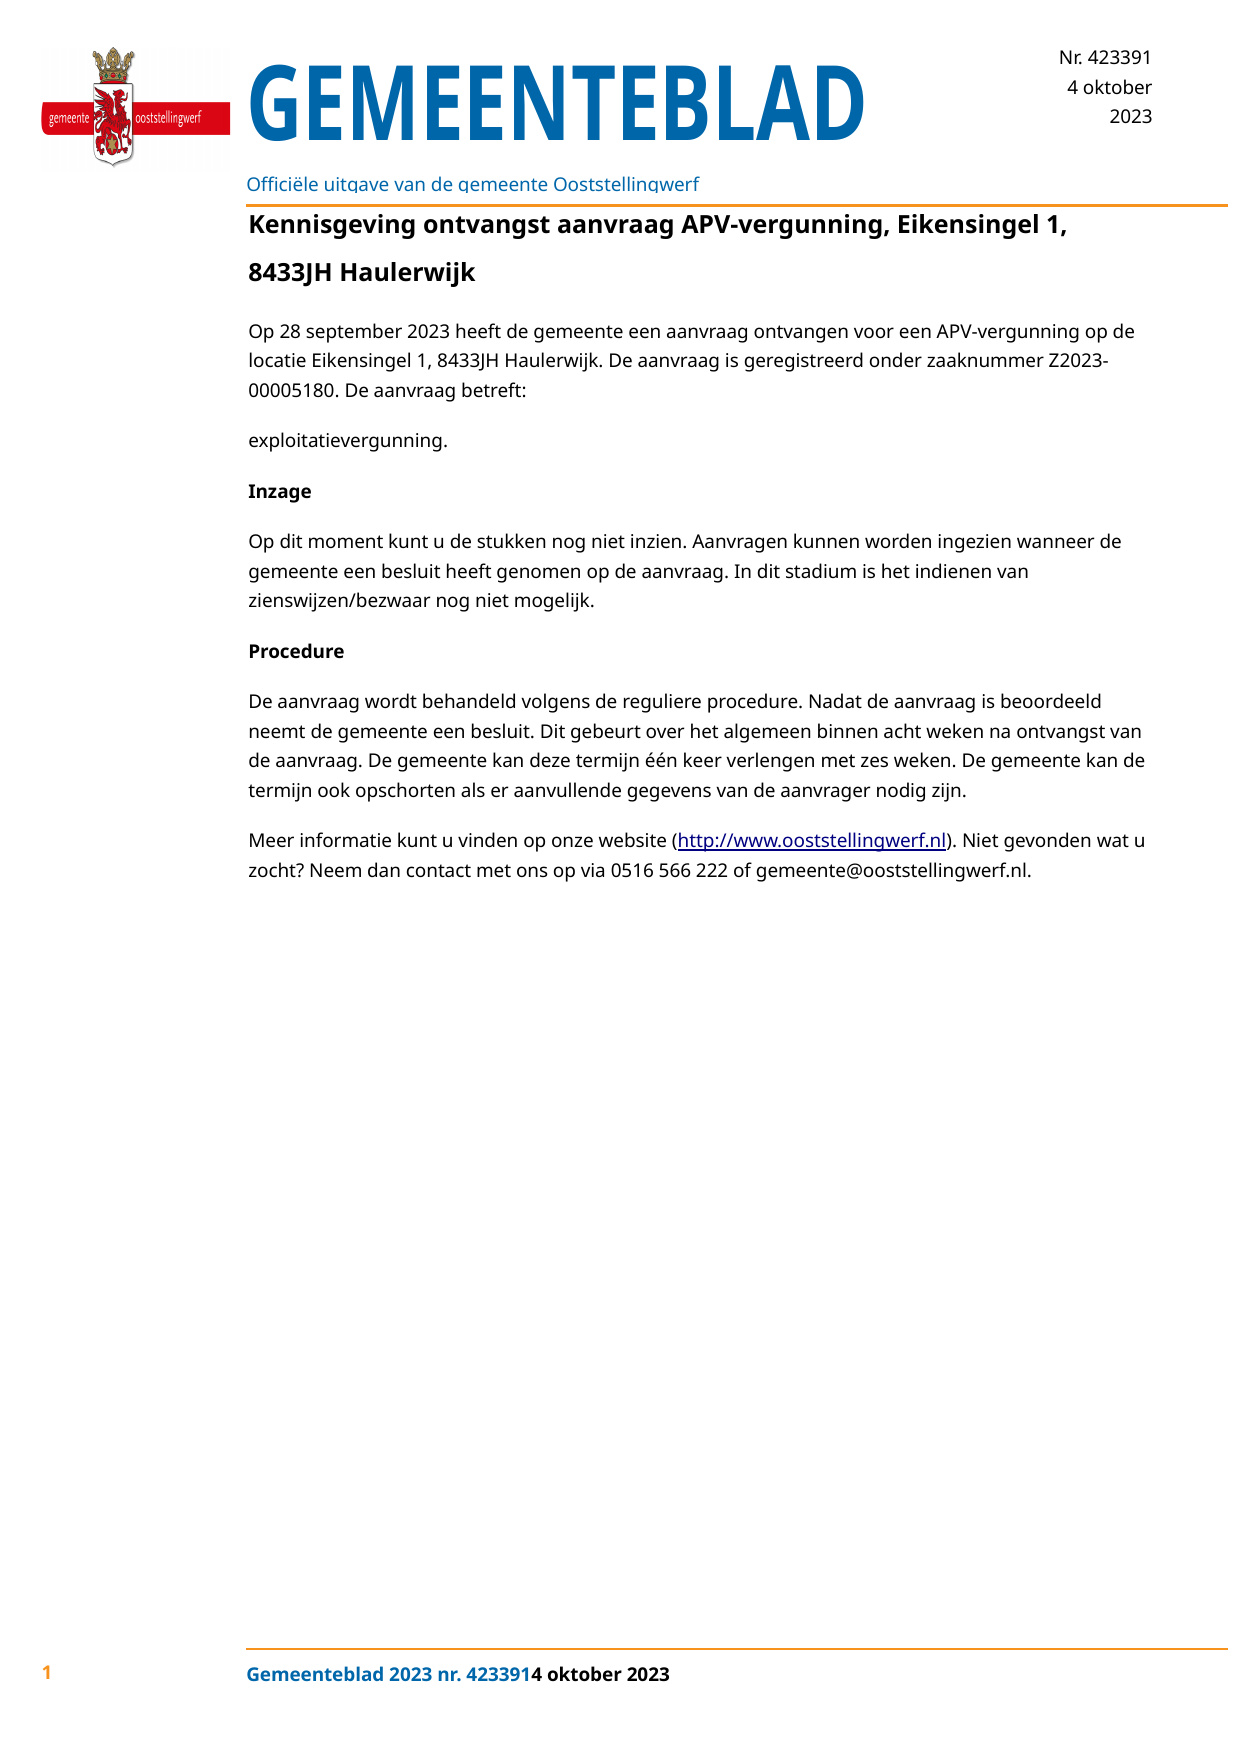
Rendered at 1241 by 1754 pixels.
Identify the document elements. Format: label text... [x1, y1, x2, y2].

text Procedure [248, 638, 1152, 664]
text Kennisgeving ontvangst aanvraag APV-vergunning, Eikensingel 1, 8433JH Haulerwijk [248, 207, 1152, 288]
text Op 28 september 2023 heeft de gemeente een aanvraag ontvangen voor een APV-vergunning op de locatie Eikensingel 1, 8433JH Haulerwijk. De aanvraag is geregistreerd onder zaaknummer Z2023-00005180. De aanvraag betreft: [248, 318, 1152, 403]
text De aanvraag wordt behandeld volgens de reguliere procedure. Nadat de aanvraag is beoordeeld neemt de gemeente een besluit. Dit gebeurt over het algemeen binnen acht weken na ontvangst van de aanvraag. De gemeente kan deze termijn één keer verlengen met zes weken. De gemeente kan de termijn ook opschorten als er aanvullende gegevens van de aanvrager nodig zijn. [248, 688, 1152, 803]
text exploitatievergunning. [248, 427, 1152, 453]
picture [41, 47, 231, 172]
text Op dit moment kunt u de stukken nog niet inzien. Aanvragen kunnen worden ingezien wanneer de gemeente een besluit heeft genomen op de aanvraag. In dit stadium is het indienen van zienswijzen/bezwaar nog niet mogelijk. [248, 528, 1152, 613]
text Inzage [248, 478, 1152, 504]
text Meer informatie kunt u vinden op onze website (http://www.ooststellingwerf.nl). Niet gevonden wat u zocht? Neem dan contact met ons op via 0516 566 222 of gemeente@ooststellingwerf.nl. [248, 827, 1152, 883]
